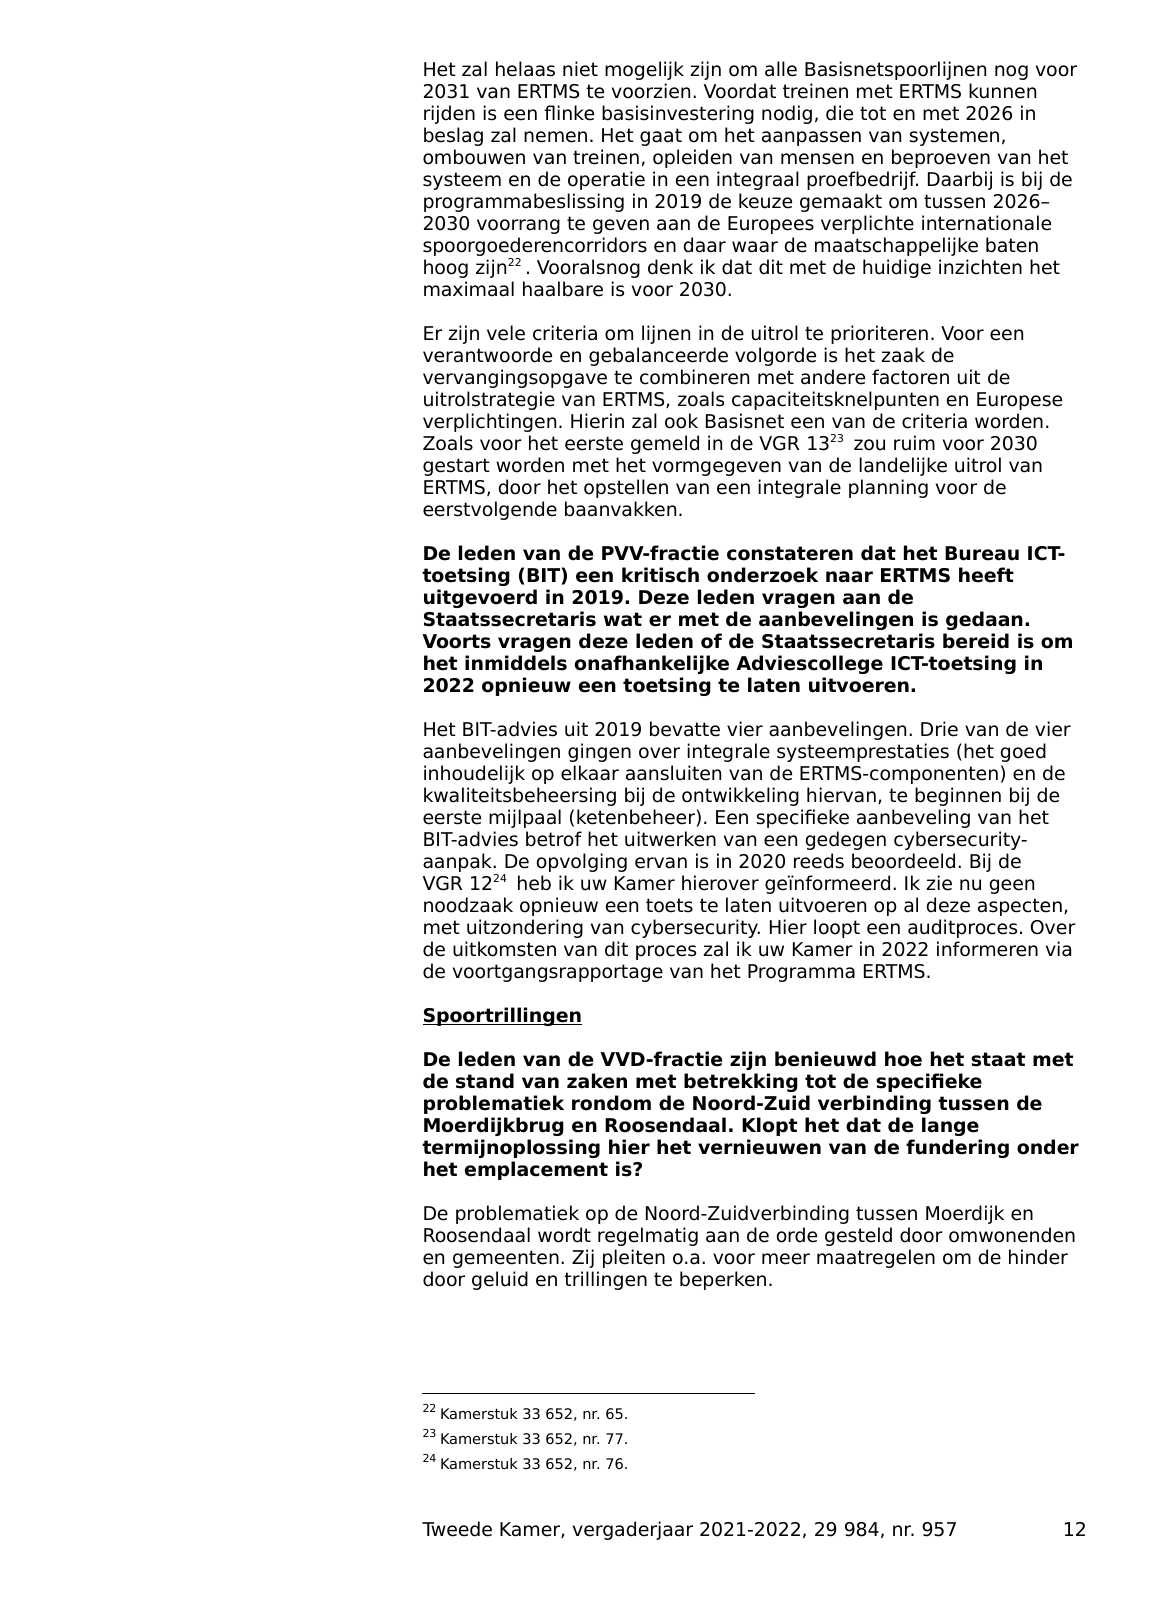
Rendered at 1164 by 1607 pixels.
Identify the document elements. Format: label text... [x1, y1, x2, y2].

text Het zal helaas niet mogelijk zijn om alle Basisnetspoorlijnen nog voor 2031 van ERTMS te voorzien. Voordat treinen met ERTMS kunnen rijden is een flinke basisinvestering nodig, die tot en met 2026 in beslag zal nemen. Het gaat om het aanpassen van systemen, ombouwen van treinen, opleiden van mensen en beproeven van het systeem en de operatie in een integraal proefbedrijf. Daarbij is bij de programmabeslissing in 2019 de keuze gemaakt om tussen 2026–2030 voorrang te geven aan de Europees verplichte internationale spoorgoederencorridors en daar waar de maatschappelijke baten hoog zijn. Vooralsnog denk ik dat dit met de huidige inzichten het maximaal haalbare is voor 2030. [422, 59, 1087, 301]
text Het BIT-advies uit 2019 bevatte vier aanbevelingen. Drie van de vier aanbevelingen gingen over integrale systeemprestaties (het goed inhoudelijk op elkaar aansluiten van de ERTMS-componenten) en de kwaliteitsbeheersing bij de ontwikkeling hiervan, te beginnen bij de eerste mijlpaal (ketenbeheer). Een specifieke aanbeveling van het BIT-advies betrof het uitwerken van een gedegen cybersecurity-aanpak. De opvolging ervan is in 2020 reeds beoordeeld. Bij de VGR 12 heb ik uw Kamer hierover geïnformeerd. Ik zie nu geen noodzaak opnieuw een toets te laten uitvoeren op al deze aspecten, met uitzondering van cybersecurity. Hier loopt een auditproces. Over de uitkomsten van dit proces zal ik uw Kamer in 2022 informeren via de voortgangsrapportage van het Programma ERTMS. [422, 719, 1087, 983]
text Kamerstuk 33 652, nr. 76. [422, 1452, 1087, 1474]
text Er zijn vele criteria om lijnen in de uitrol te prioriteren. Voor een verantwoorde en gebalanceerde volgorde is het zaak de vervangingsopgave te combineren met andere factoren uit de uitrolstrategie van ERTMS, zoals capaciteitsknelpunten en Europese verplichtingen. Hierin zal ook Basisnet een van de criteria worden. Zoals voor het eerste gemeld in de VGR 13 zou ruim voor 2030 gestart worden met het vormgegeven van de landelijke uitrol van ERTMS, door het opstellen van een integrale planning voor de eerstvolgende baanvakken. [422, 323, 1087, 521]
subtitle Spoortrillingen [422, 1005, 1087, 1027]
text De problematiek op de Noord-Zuidverbinding tussen Moerdijk en Roosendaal wordt regelmatig aan de orde gesteld door omwonenden en gemeenten. Zij pleiten o.a. voor meer maatregelen om de hinder door geluid en trillingen te beperken. [422, 1203, 1087, 1291]
text Kamerstuk 33 652, nr. 77. [422, 1427, 1087, 1449]
text De leden van de VVD-fractie zijn benieuwd hoe het staat met de stand van zaken met betrekking tot de specifieke problematiek rondom de Noord-Zuid verbinding tussen de Moerdijkbrug en Roosendaal. Klopt het dat de lange termijnoplossing hier het vernieuwen van de fundering onder het emplacement is? [422, 1049, 1087, 1181]
text Kamerstuk 33 652, nr. 65. [422, 1402, 1087, 1424]
text De leden van de PVV-fractie constateren dat het Bureau ICT-toetsing (BIT) een kritisch onderzoek naar ERTMS heeft uitgevoerd in 2019. Deze leden vragen aan de Staatssecretaris wat er met de aanbevelingen is gedaan. Voorts vragen deze leden of de Staatssecretaris bereid is om het inmiddels onafhankelijke Adviescollege ICT-toetsing in 2022 opnieuw een toetsing te laten uitvoeren. [422, 543, 1087, 697]
